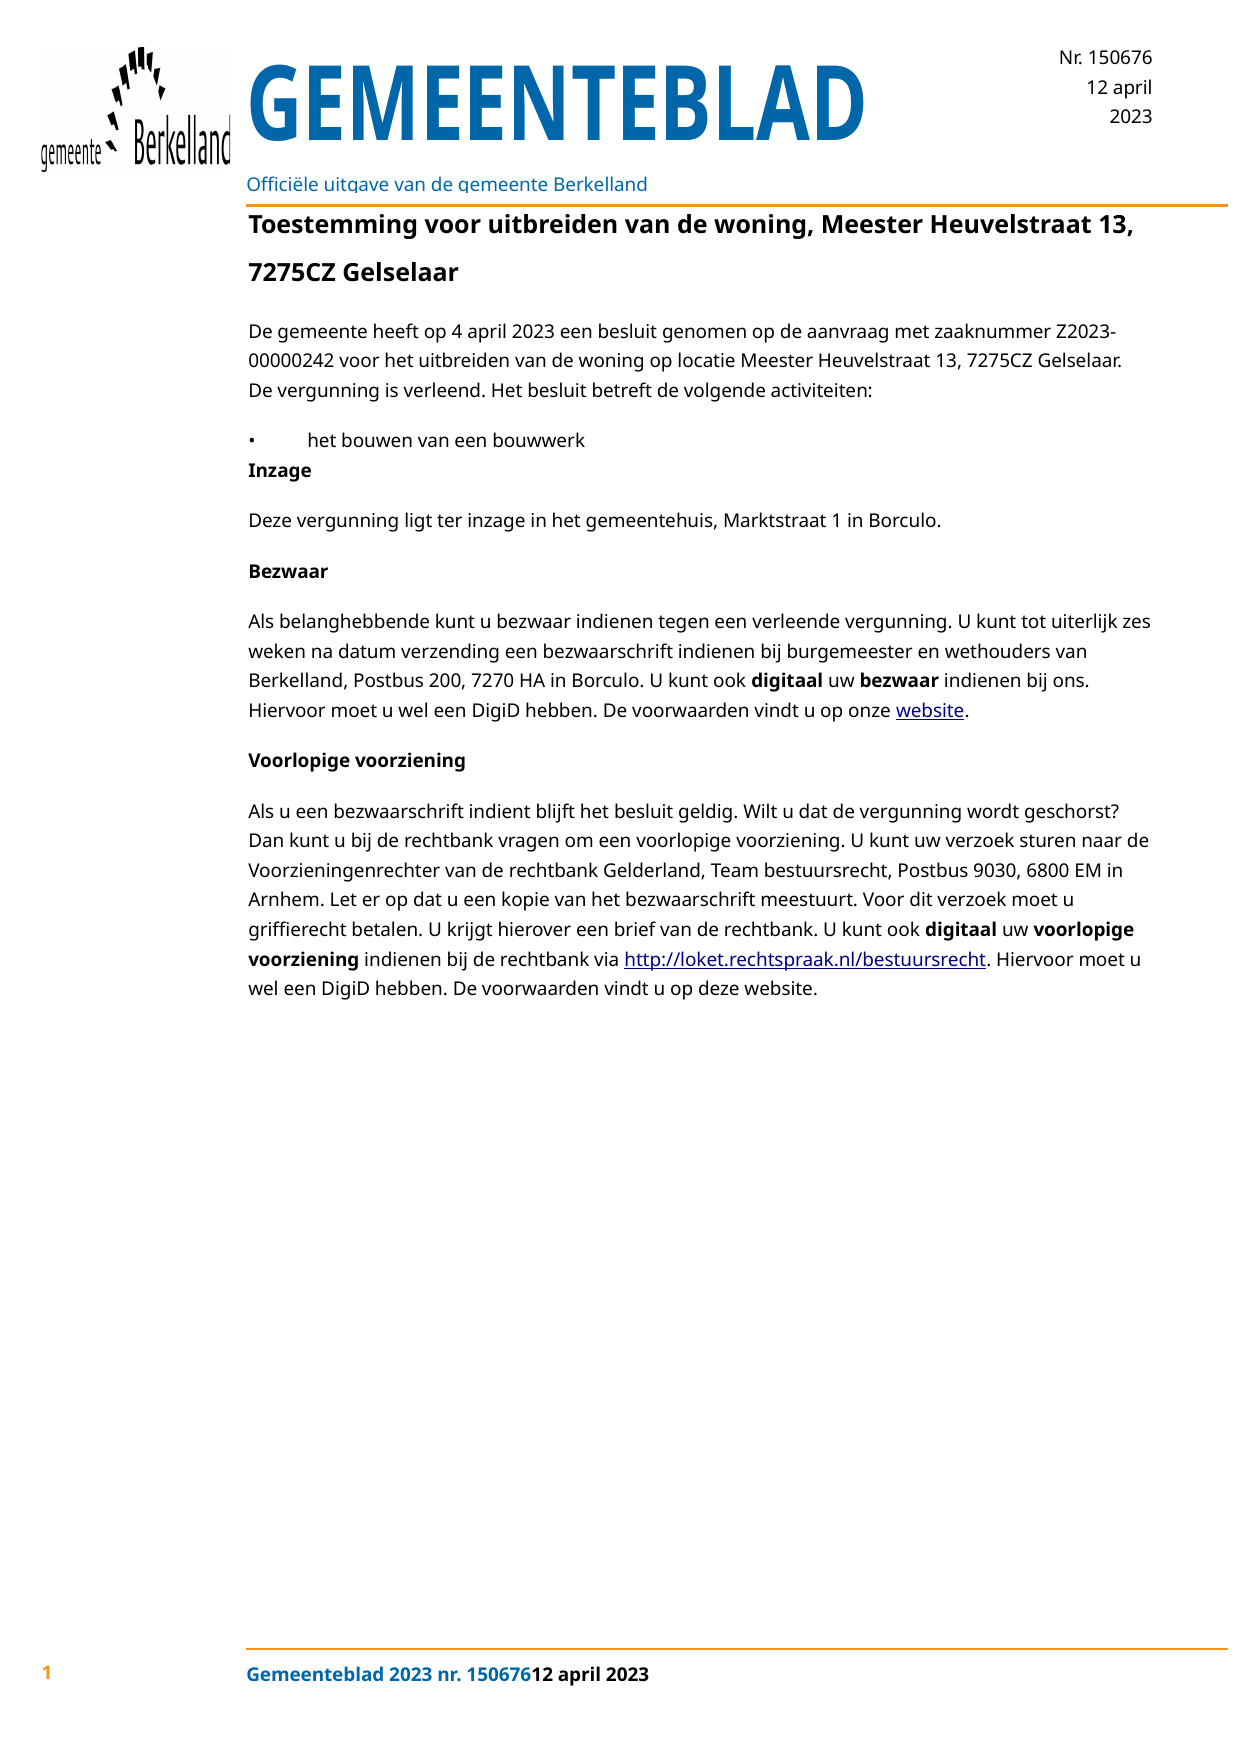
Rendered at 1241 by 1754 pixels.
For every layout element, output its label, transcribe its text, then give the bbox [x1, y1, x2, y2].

list het bouwen van een bouwwerk [248, 427, 1152, 453]
text Toestemming voor uitbreiden van de woning, Meester Heuvelstraat 13, 7275CZ Gelselaar [248, 207, 1152, 288]
text Als u een bezwaarschrift indient blijft het besluit geldig. Wilt u dat de vergunning wordt geschorst? Dan kunt u bij de rechtbank vragen om een voorlopige voorziening. U kunt uw verzoek sturen naar de Voorzieningenrechter van de rechtbank Gelderland, Team bestuursrecht, Postbus 9030, 6800 EM in Arnhem. Let er op dat u een kopie van het bezwaarschrift meestuurt. Voor dit verzoek moet u griffierecht betalen. U krijgt hierover een brief van de rechtbank. U kunt ook digitaal uw voorlopige voorziening indienen bij de rechtbank via http://loket.rechtspraak.nl/bestuursrecht. Hiervoor moet u wel een DigiD hebben. De voorwaarden vindt u op deze website. [248, 798, 1152, 1001]
text De gemeente heeft op 4 april 2023 een besluit genomen op de aanvraag met zaaknummer Z2023-00000242 voor het uitbreiden van de woning op locatie Meester Heuvelstraat 13, 7275CZ Gelselaar. De vergunning is verleend. Het besluit betreft de volgende activiteiten: [248, 318, 1152, 403]
text Voorlopige voorziening [248, 747, 1152, 773]
text Als belanghebbende kunt u bezwaar indienen tegen een verleende vergunning. U kunt tot uiterlijk zes weken na datum verzending een bezwaarschrift indienen bij burgemeester en wethouders van Berkelland, Postbus 200, 7270 HA in Borculo. U kunt ook digitaal uw bezwaar indienen bij ons. Hiervoor moet u wel een DigiD hebben. De voorwaarden vindt u op onze website. [248, 608, 1152, 723]
text Inzage [248, 457, 1152, 483]
picture [41, 47, 231, 172]
text Bezwaar [248, 558, 1152, 584]
text Deze vergunning ligt ter inzage in het gemeentehuis, Marktstraat 1 in Borculo. [248, 507, 1152, 533]
